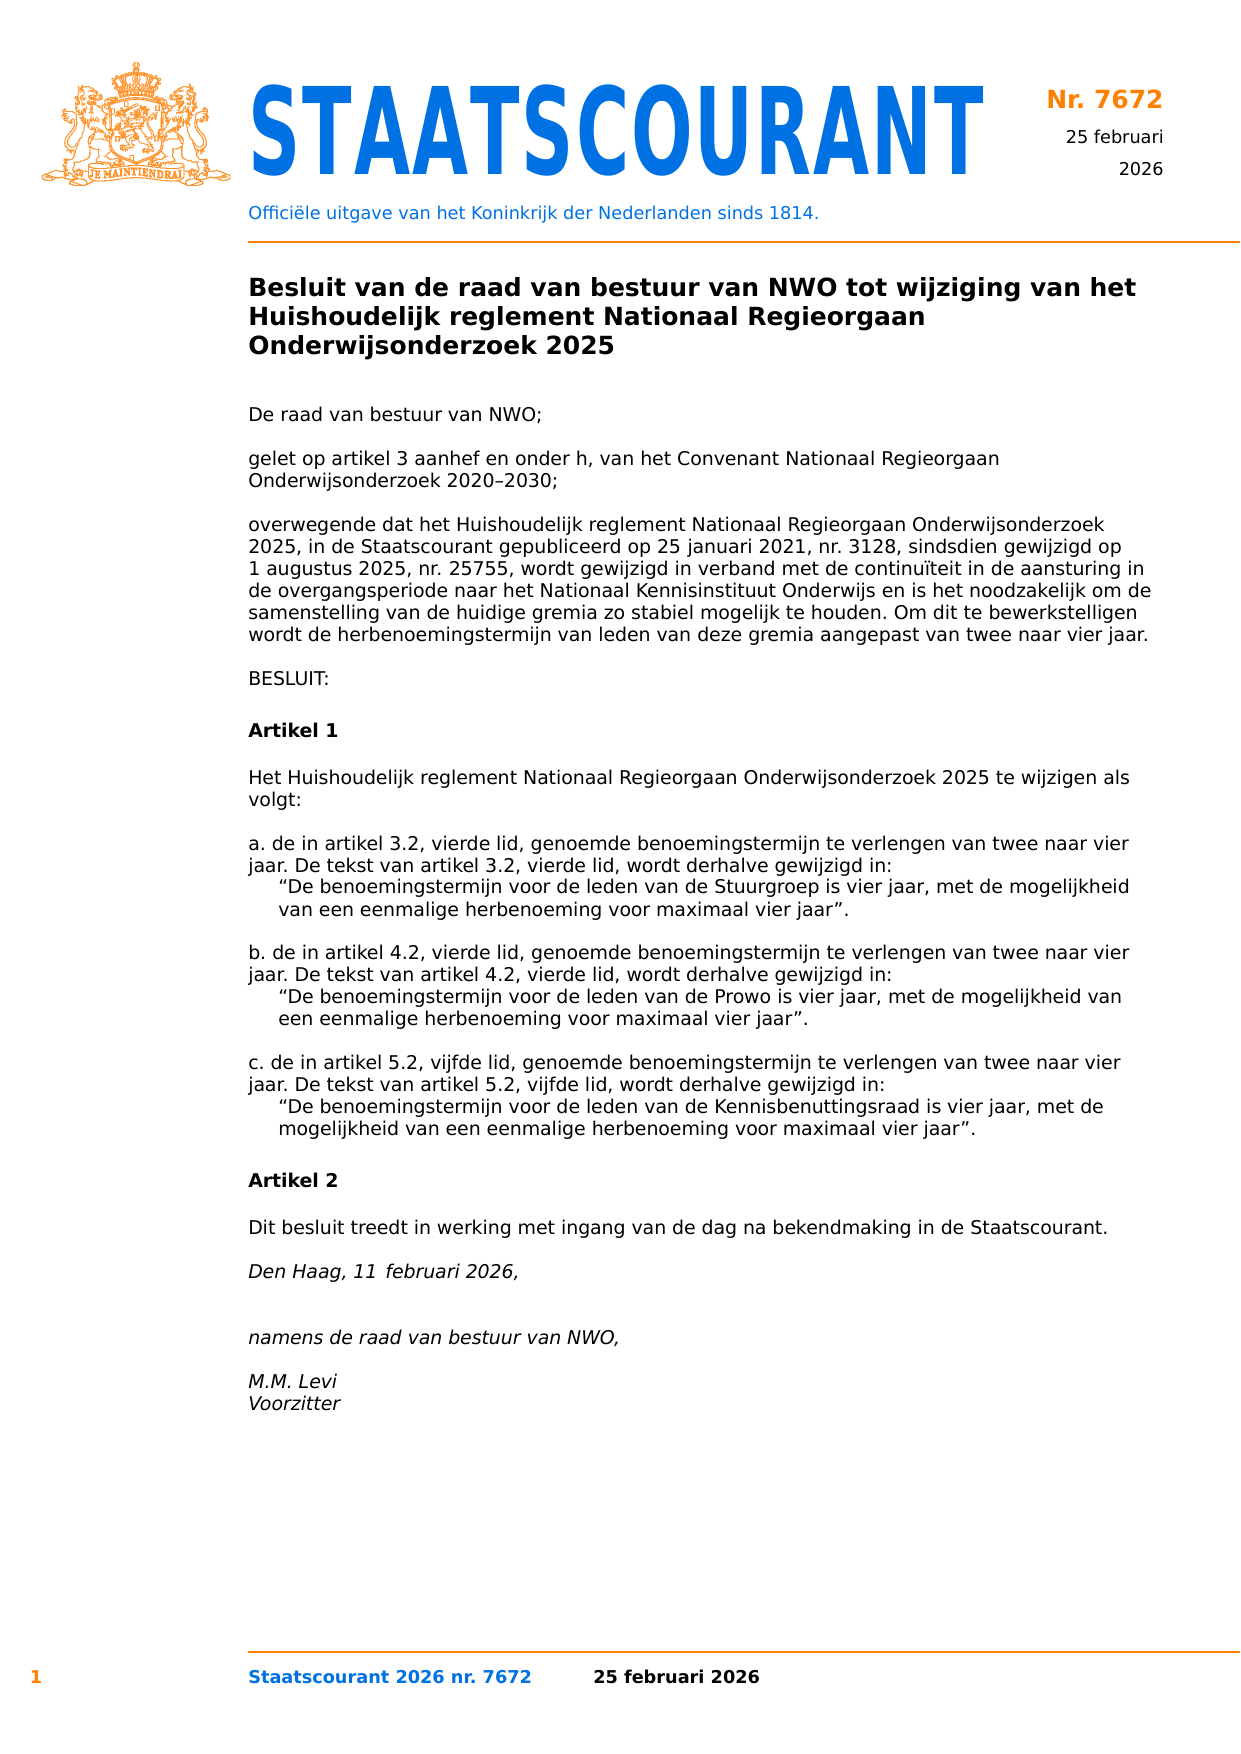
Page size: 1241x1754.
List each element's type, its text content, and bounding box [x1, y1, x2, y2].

table_header STAATSCOURANT [248, 62, 998, 203]
text gelet op artikel 3 aanhef en onder h, van het Convenant Nationaal Regieorgaan Onderwijsonderzoek 2020–2030; [248, 448, 1163, 492]
text a. de in artikel 3.2, vierde lid, genoemde benoemingstermijn te verlengen van twee naar vier jaar. De tekst van artikel 3.2, vierde lid, wordt derhalve gewijzigd in: [248, 832, 1163, 876]
text overwegende dat het Huishoudelijk reglement Nationaal Regieorgaan Onderwijsonderzoek 2025, in de Staatscourant gepubliceerd op 25 januari 2021, nr. 3128, sindsdien gewijzigd op 1 augustus 2025, nr. 25755, wordt gewijzigd in verband met de continuïteit in de aansturing in de overgangsperiode naar het Nationaal Kennisinstituut Onderwijs en is het noodzakelijk om de samenstelling van de huidige gremia zo stabiel mogelijk te houden. Om dit te bewerkstelligen wordt de herbenoemingstermijn van leden van deze gremia aangepast van twee naar vier jaar. [248, 514, 1163, 646]
table_header Nr. 7672 [998, 62, 1240, 121]
table_cell 2026 [998, 153, 1240, 203]
text namens de raad van bestuur van NWO, M.M. Levi Voorzitter [248, 1305, 1163, 1414]
text De raad van bestuur van NWO; [248, 404, 1163, 426]
text Het Huishoudelijk reglement Nationaal Regieorgaan Onderwijsonderzoek 2025 te wijzigen als volgt: [248, 767, 1163, 811]
text b. de in artikel 4.2, vierde lid, genoemde benoemingstermijn te verlengen van twee naar vier jaar. De tekst van artikel 4.2, vierde lid, wordt derhalve gewijzigd in: [248, 942, 1163, 986]
text Den Haag, 11 februari 2026, [248, 1261, 1163, 1283]
text Dit besluit treedt in werking met ingang van de dag na bekendmaking in de Staatscourant. [248, 1217, 1163, 1239]
picture [41, 62, 231, 186]
subtitle Artikel 1 [248, 720, 1163, 742]
subtitle Besluit van de raad van bestuur van NWO tot wijziging van het Huishoudelijk reglement Nationaal Regieorgaan Onderwijsonderzoek 2025 [248, 273, 1163, 361]
table_header [25, 62, 248, 241]
subtitle Artikel 2 [248, 1170, 1163, 1192]
text BESLUIT: [248, 668, 1163, 690]
text “De benoemingstermijn voor de leden van de Kennisbenuttingsraad is vier jaar, met de mogelijkheid van een eenmalige herbenoeming voor maximaal vier jaar”. [278, 1096, 1163, 1140]
text “De benoemingstermijn voor de leden van de Prowo is vier jaar, met de mogelijkheid van een eenmalige herbenoeming voor maximaal vier jaar”. [278, 986, 1163, 1030]
text c. de in artikel 5.2, vijfde lid, genoemde benoemingstermijn te verlengen van twee naar vier jaar. De tekst van artikel 5.2, vijfde lid, wordt derhalve gewijzigd in: [248, 1052, 1163, 1096]
table_cell Officiële uitgave van het Koninkrijk der Nederlanden sinds 1814. [248, 203, 1240, 241]
text “De benoemingstermijn voor de leden van de Stuurgroep is vier jaar, met de mogelijkheid van een eenmalige herbenoeming voor maximaal vier jaar”. [278, 876, 1163, 920]
table_cell 25 februari [998, 121, 1240, 153]
